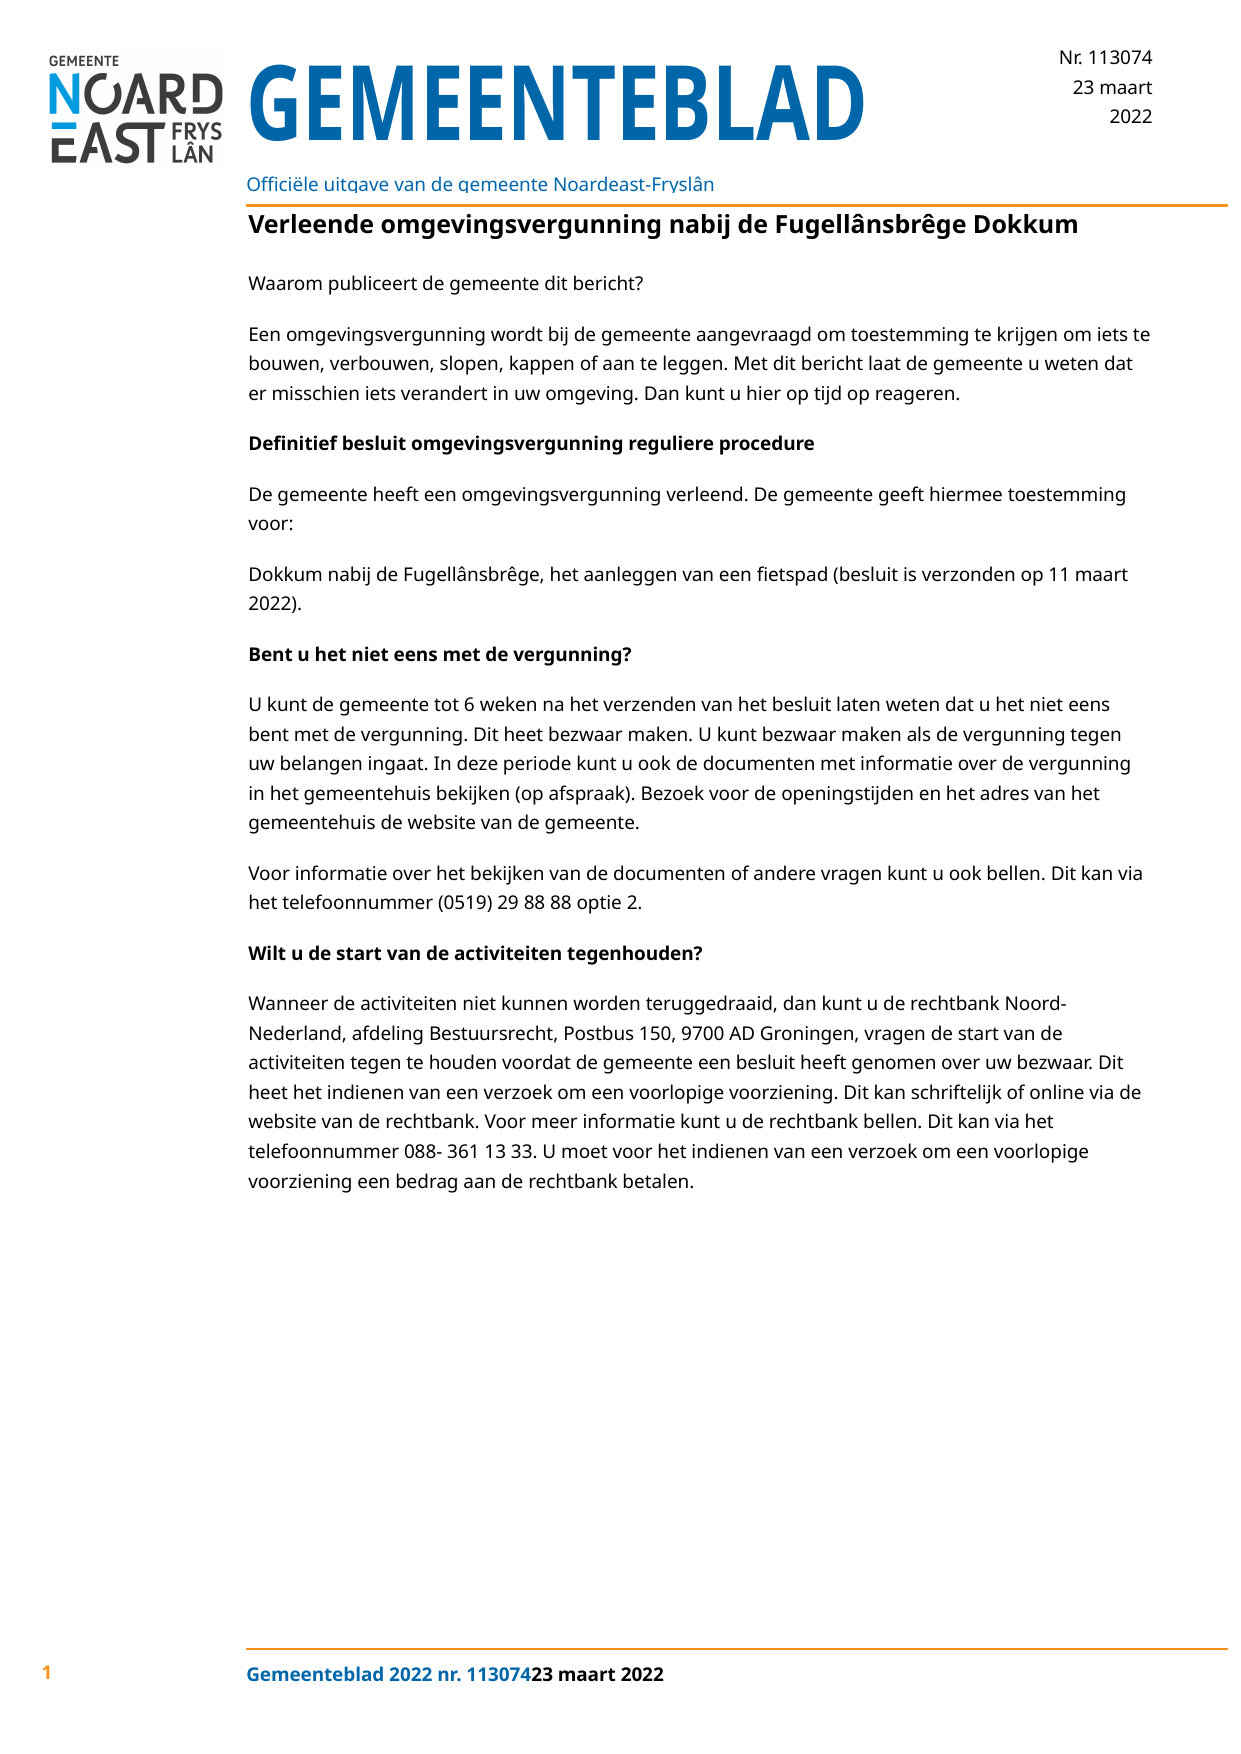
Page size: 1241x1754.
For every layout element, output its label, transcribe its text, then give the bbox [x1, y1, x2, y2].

text Dokkum nabij de Fugellânsbrêge, het aanleggen van een fietspad (besluit is verzonden op 11 maart 2022). [248, 561, 1152, 616]
text Wilt u de start van de activiteiten tegenhouden? [248, 940, 1152, 966]
text Definitief besluit omgevingsvergunning reguliere procedure [248, 430, 1152, 456]
text Voor informatie over het bekijken van de documenten of andere vragen kunt u ook bellen. Dit kan via het telefoonnummer (0519) 29 88 88 optie 2. [248, 860, 1152, 915]
text Wanneer de activiteiten niet kunnen worden teruggedraaid, dan kunt u de rechtbank Noord-Nederland, afdeling Bestuursrecht, Postbus 150, 9700 AD Groningen, vragen de start van de activiteiten tegen te houden voordat de gemeente een besluit heeft genomen over uw bezwaar. Dit heet het indienen van een verzoek om een voorlopige voorziening. Dit kan schriftelijk of online via de website van de rechtbank. Voor meer informatie kunt u de rechtbank bellen. Dit kan via het telefoonnummer 088- 361 13 33. U moet voor het indienen van een verzoek om een voorlopige voorziening een bedrag aan de rechtbank betalen. [248, 990, 1152, 1193]
text Waarom publiceert de gemeente dit bericht? [248, 270, 1152, 296]
picture [41, 47, 231, 172]
text De gemeente heeft een omgevingsvergunning verleend. De gemeente geeft hiermee toestemming voor: [248, 481, 1152, 536]
text Verleende omgevingsvergunning nabij de Fugellânsbrêge Dokkum [248, 207, 1152, 241]
text Bent u het niet eens met de vergunning? [248, 641, 1152, 666]
text Een omgevingsvergunning wordt bij de gemeente aangevraagd om toestemming te krijgen om iets te bouwen, verbouwen, slopen, kappen of aan te leggen. Met dit bericht laat de gemeente u weten dat er misschien iets verandert in uw omgeving. Dan kunt u hier op tijd op reageren. [248, 321, 1152, 406]
text U kunt de gemeente tot 6 weken na het verzenden van het besluit laten weten dat u het niet eens bent met de vergunning. Dit heet bezwaar maken. U kunt bezwaar maken als de vergunning tegen uw belangen ingaat. In deze periode kunt u ook de documenten met informatie over de vergunning in het gemeentehuis bekijken (op afspraak). Bezoek voor de openingstijden en het adres van het gemeentehuis de website van de gemeente. [248, 691, 1152, 835]
